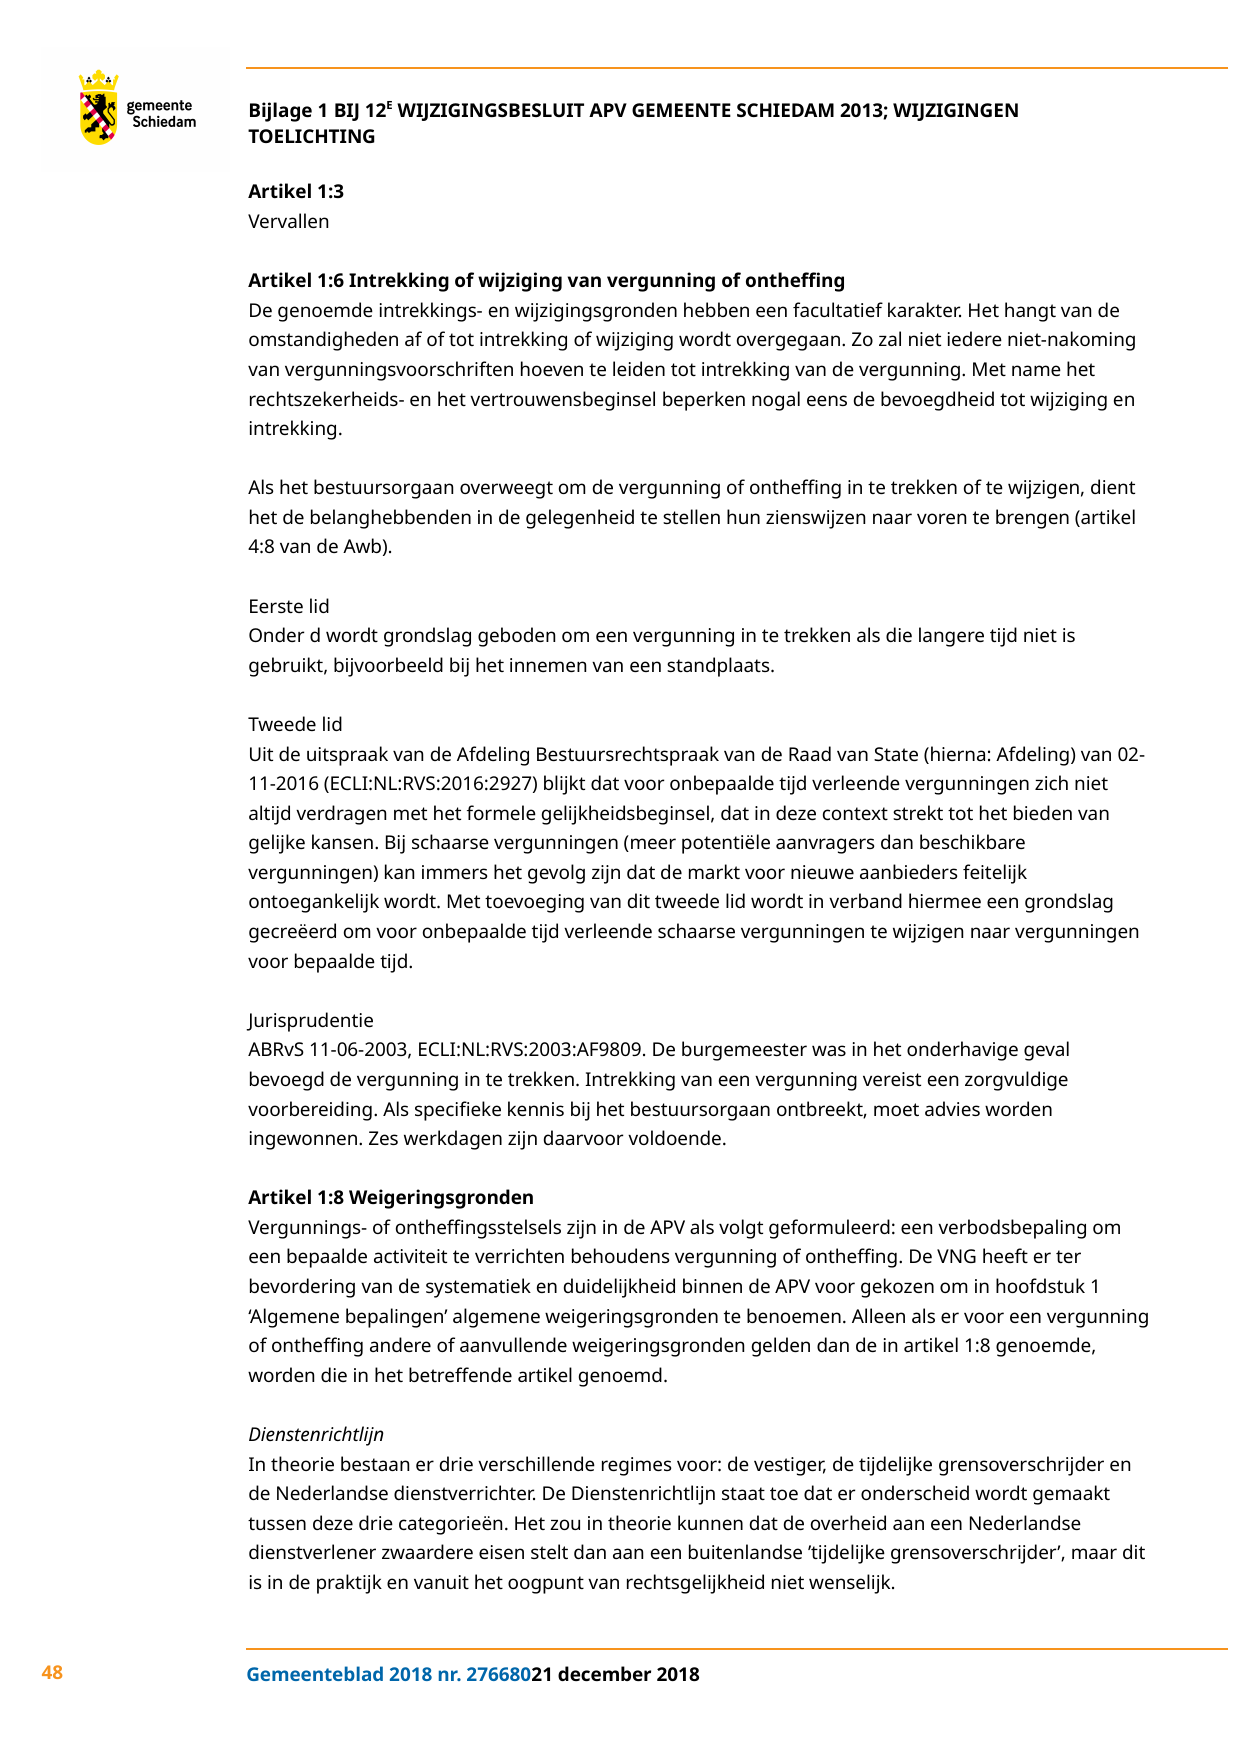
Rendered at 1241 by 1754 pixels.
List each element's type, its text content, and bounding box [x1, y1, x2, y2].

text Bijlage 1 BIJ 12E WIJZIGINGSBESLUIT APV GEMEENTE SCHIEDAM 2013; WIJZIGINGEN TOELICHTING [248, 95, 1152, 149]
picture [41, 47, 231, 172]
text Jurisprudentie [248, 1007, 1152, 1033]
text Vergunnings- of ontheffingsstelsels zijn in de APV als volgt geformuleerd: een verbodsbepaling om een bepaalde activiteit te verrichten behoudens vergunning of ontheffing. De VNG heeft er ter bevordering van de systematiek en duidelijkheid binnen de APV voor gekozen om in hoofdstuk 1 ‘Algemene bepalingen’ algemene weigeringsgronden te benoemen. Alleen als er voor een vergunning of ontheffing andere of aanvullende weigeringsgronden gelden dan de in artikel 1:8 genoemde, worden die in het betreffende artikel genoemd. [248, 1214, 1152, 1388]
text De genoemde intrekkings- en wijzigingsgronden hebben een facultatief karakter. Het hangt van de omstandigheden af of tot intrekking of wijziging wordt overgegaan. Zo zal niet iedere niet-nakoming van vergunningsvoorschriften hoeven te leiden tot intrekking van de vergunning. Met name het rechtszekerheids- en het vertrouwensbeginsel beperken nogal eens de bevoegdheid tot wijziging en intrekking. [248, 297, 1152, 441]
text Artikel 1:8 Weigeringsgronden [248, 1184, 1152, 1210]
text Artikel 1:6 Intrekking of wijziging van vergunning of ontheffing [248, 267, 1152, 293]
text Tweede lid [248, 711, 1152, 737]
text Onder d wordt grondslag geboden om een vergunning in te trekken als die langere tijd niet is gebruikt, bijvoorbeeld bij het innemen van een standplaats. [248, 622, 1152, 678]
text Dienstenrichtlijn [248, 1421, 1152, 1447]
text In theorie bestaan er drie verschillende regimes voor: de vestiger, de tijdelijke grensoverschrijder en de Nederlandse dienstverrichter. De Dienstenrichtlijn staat toe dat er onderscheid wordt gemaakt tussen deze drie categorieën. Het zou in theorie kunnen dat de overheid aan een Nederlandse dienstverlener zwaardere eisen stelt dan aan een buitenlandse ’tijdelijke grensoverschrijder’, maar dit is in de praktijk en vanuit het oogpunt van rechtsgelijkheid niet wenselijk. [248, 1451, 1152, 1595]
text ABRvS 11-06-2003, ECLI:NL:RVS:2003:AF9809. De burgemeester was in het onderhavige geval bevoegd de vergunning in te trekken. Intrekking van een vergunning vereist een zorgvuldige voorbereiding. Als specifieke kennis bij het bestuursorgaan ontbreekt, moet advies worden ingewonnen. Zes werkdagen zijn daarvoor voldoende. [248, 1037, 1152, 1151]
text Als het bestuursorgaan overweegt om de vergunning of ontheffing in te trekken of te wijzigen, dient het de belanghebbenden in de gelegenheid te stellen hun zienswijzen naar voren te brengen (artikel 4:8 van de Awb). [248, 474, 1152, 559]
text Artikel 1:3 [248, 179, 1152, 204]
text Vervallen [248, 208, 1152, 234]
text Eerste lid [248, 593, 1152, 618]
text Uit de uitspraak van de Afdeling Bestuursrechtspraak van de Raad van State (hierna: Afdeling) van 02-11-2016 (ECLI:NL:RVS:2016:2927) blijkt dat voor onbepaalde tijd verleende vergunningen zich niet altijd verdragen met het formele gelijkheidsbeginsel, dat in deze context strekt tot het bieden van gelijke kansen. Bij schaarse vergunningen (meer potentiële aanvragers dan beschikbare vergunningen) kan immers het gevolg zijn dat de markt voor nieuwe aanbieders feitelijk ontoegankelijk wordt. Met toevoeging van dit tweede lid wordt in verband hiermee een grondslag gecreëerd om voor onbepaalde tijd verleende schaarse vergunningen te wijzigen naar vergunningen voor bepaalde tijd. [248, 741, 1152, 973]
